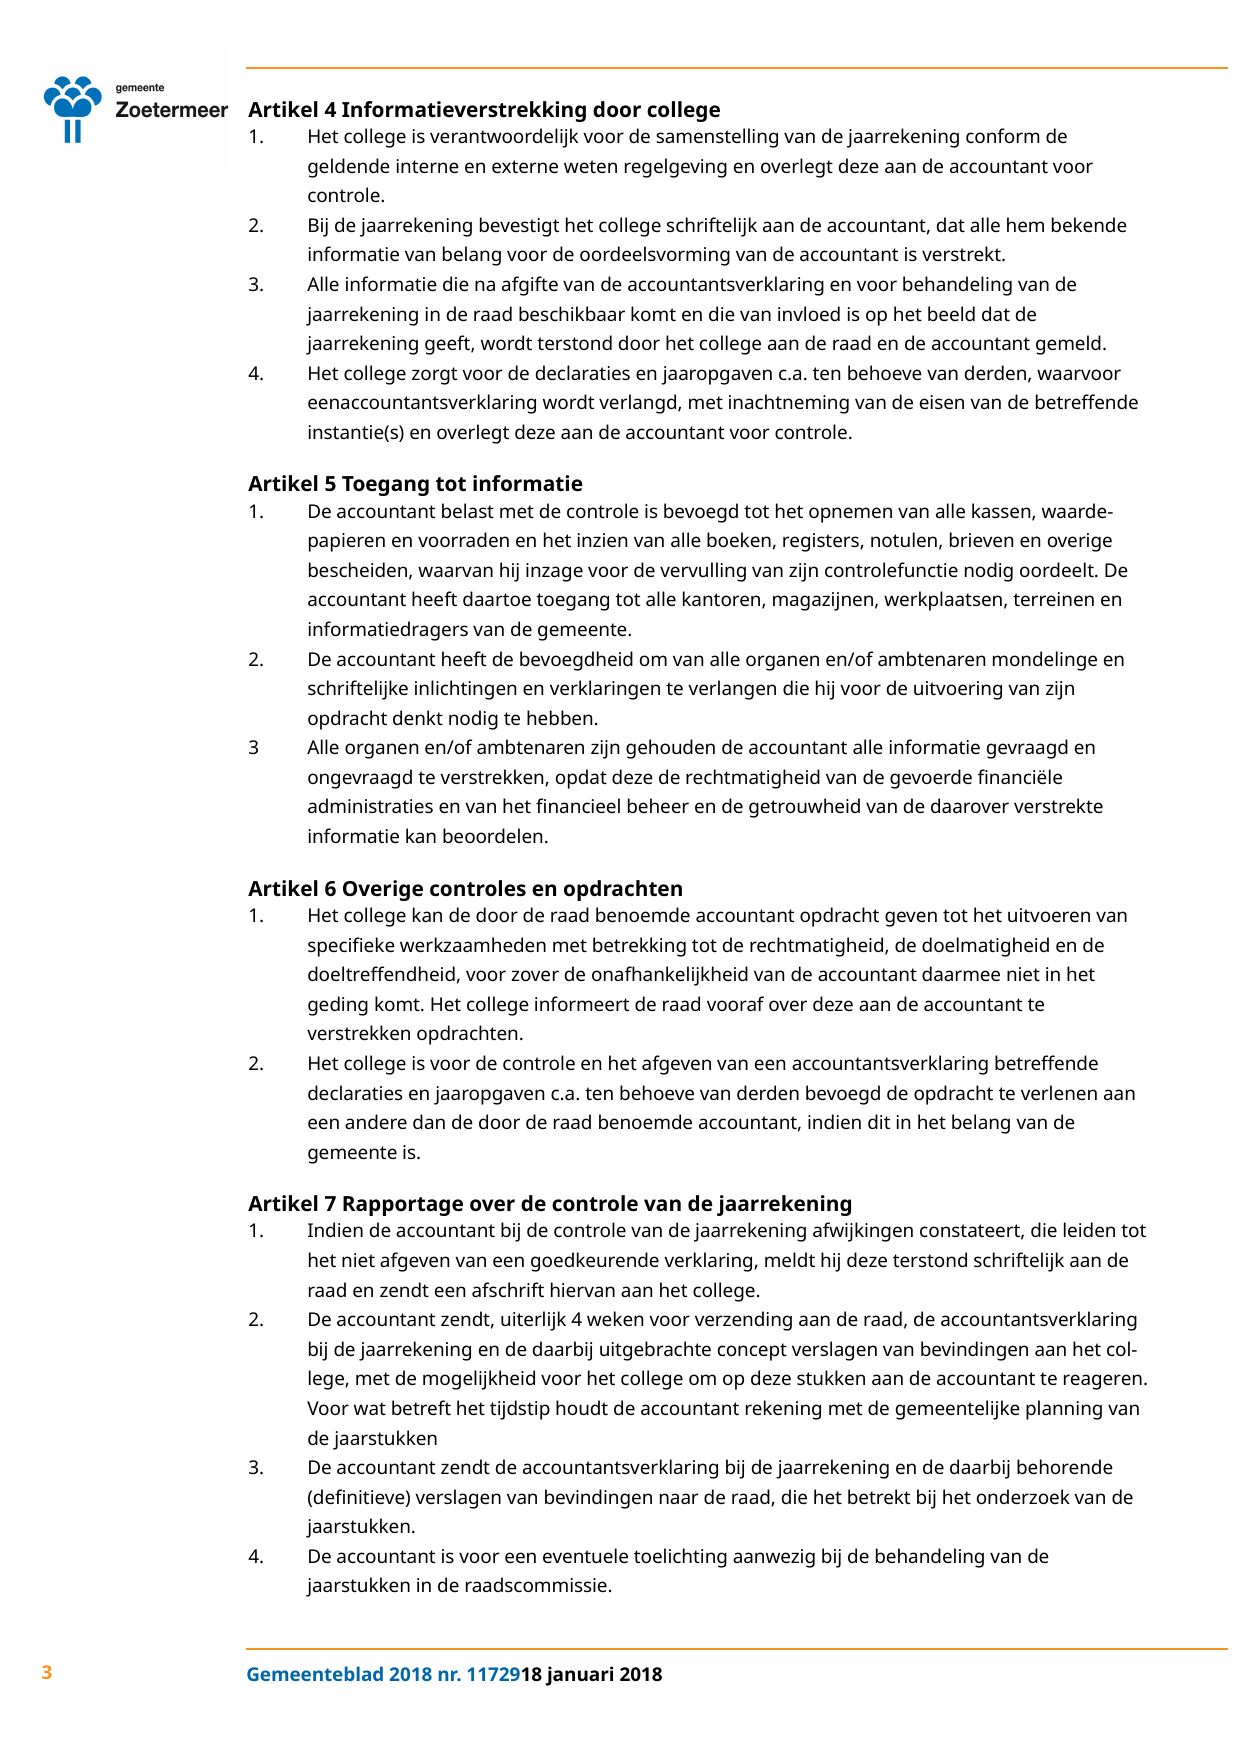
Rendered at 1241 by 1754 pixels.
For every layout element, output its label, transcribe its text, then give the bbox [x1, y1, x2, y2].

list Het college kan de door de raad benoemde accountant opdracht geven tot het uitvoeren van specifieke werkzaamheden met betrekking tot de rechtmatigheid, de doelmatigheid en de doeltreffendheid, voor zover de onafhankelijkheid van de accountant daarmee niet in het geding komt. Het college informeert de raad vooraf over deze aan de accountant te verstrekken opdrachten. [248, 902, 1152, 1046]
text Artikel 6 Overige controles en opdrachten [248, 874, 1152, 902]
list Alle organen en/of ambtenaren zijn gehouden de accountant alle informatie gevraagd en ongevraagd te verstrekken, opdat deze de rechtmatigheid van de gevoerde financiële administraties en van het financieel beheer en de getrouwheid van de daarover verstrekte informatie kan beoordelen. [248, 734, 1152, 849]
list Het college is voor de controle en het afgeven van een accountantsverklaring betreffende declaraties en jaaropgaven c.a. ten behoeve van derden bevoegd de opdracht te verlenen aan een andere dan de door de raad benoemde accountant, indien dit in het belang van de gemeente is. [248, 1050, 1152, 1164]
list Het college is verantwoordelijk voor de samenstelling van de jaarrekening conform de geldende interne en externe weten regelgeving en overlegt deze aan de accountant voor controle. [248, 123, 1152, 208]
list Indien de accountant bij de controle van de jaarrekening afwijkingen constateert, die leiden tot het niet afgeven van een goedkeurende verklaring, meldt hij deze terstond schriftelijk aan de raad en zendt een afschrift hiervan aan het college. [248, 1218, 1152, 1303]
text Artikel 7 Rapportage over de controle van de jaarrekening [248, 1189, 1152, 1218]
list Het college zorgt voor de declaraties en jaaropgaven c.a. ten behoeve van derden, waarvoor eenaccountantsverklaring wordt verlangd, met inachtneming van de eisen van de betreffende instantie(s) en overlegt deze aan de accountant voor controle. [248, 360, 1152, 445]
list De accountant belast met de controle is bevoegd tot het opnemen van alle kassen, waarde- papieren en voorraden en het inzien van alle boeken, registers, notulen, brieven en overige bescheiden, waarvan hij inzage voor de vervulling van zijn controlefunctie nodig oordeelt. De accountant heeft daartoe toegang tot alle kantoren, magazijnen, werkplaatsen, terreinen en informatiedragers van de gemeente. [248, 498, 1152, 642]
list De accountant zendt, uiterlijk 4 weken voor verzending aan de raad, de accountantsverklaring bij de jaarrekening en de daarbij uitgebrachte concept verslagen van bevindingen aan het col- lege, met de mogelijkheid voor het college om op deze stukken aan de accountant te reageren. Voor wat betreft het tijdstip houdt de accountant rekening met de gemeentelijke planning van de jaarstukken [248, 1306, 1152, 1451]
list De accountant is voor een eventuele toelichting aanwezig bij de behandeling van de jaarstukken in de raadscommissie. [248, 1543, 1152, 1598]
picture [41, 47, 231, 172]
list Bij de jaarrekening bevestigt het college schriftelijk aan de accountant, dat alle hem bekende informatie van belang voor de oordeelsvorming van de accountant is verstrekt. [248, 212, 1152, 267]
text Artikel 5 Toegang tot informatie [248, 469, 1152, 498]
text Artikel 4 Informatieverstrekking door college [248, 95, 1152, 123]
list De accountant heeft de bevoegdheid om van alle organen en/of ambtenaren mondelinge en schriftelijke inlichtingen en verklaringen te verlangen die hij voor de uitvoering van zijn opdracht denkt nodig te hebben. [248, 646, 1152, 731]
list De accountant zendt de accountantsverklaring bij de jaarrekening en de daarbij behorende (definitieve) verslagen van bevindingen naar de raad, die het betrekt bij het onderzoek van de jaarstukken. [248, 1454, 1152, 1539]
list Alle informatie die na afgifte van de accountantsverklaring en voor behandeling van de jaarrekening in de raad beschikbaar komt en die van invloed is op het beeld dat de jaarrekening geeft, wordt terstond door het college aan de raad en de accountant gemeld. [248, 271, 1152, 356]
